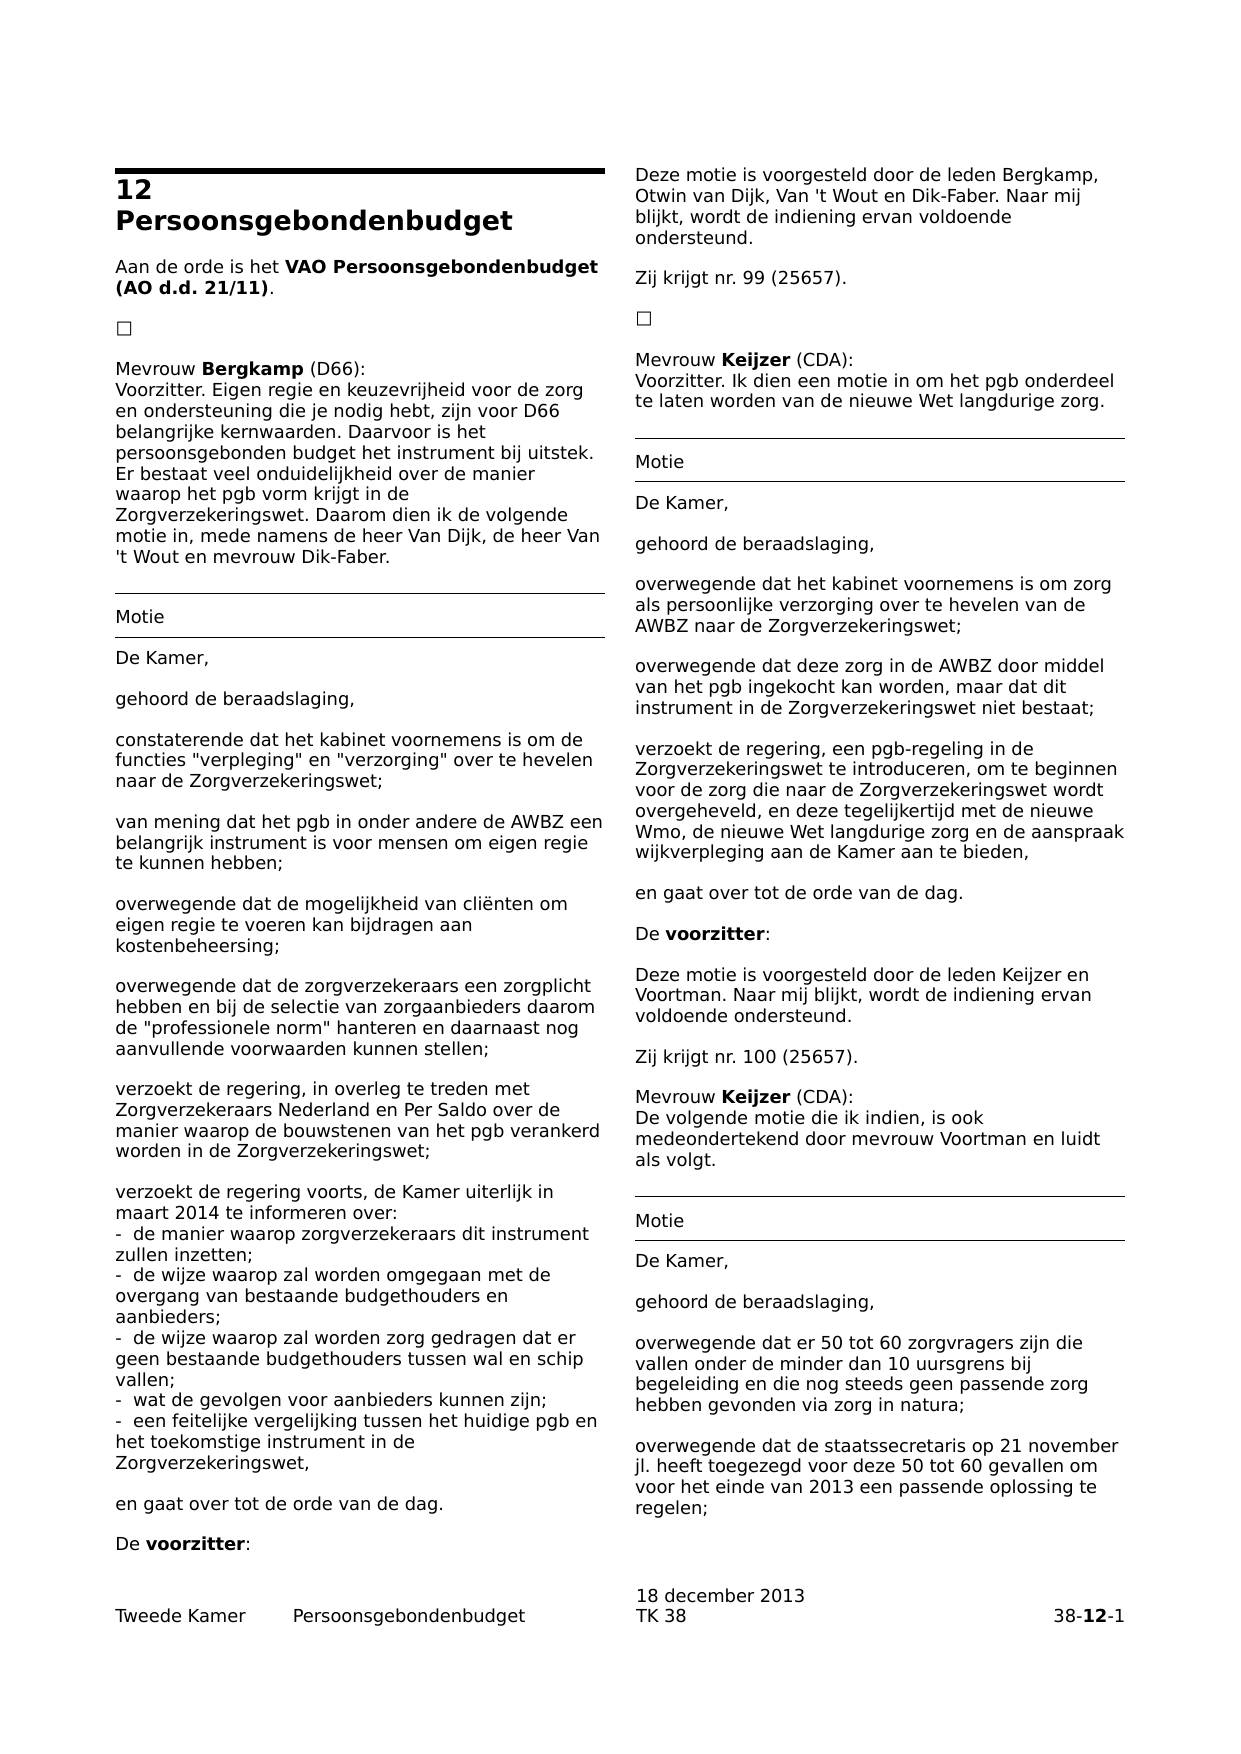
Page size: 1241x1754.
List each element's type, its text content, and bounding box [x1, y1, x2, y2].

text ⬜ [635, 309, 1125, 330]
list wat de gevolgen voor aanbieders kunnen zijn; [115, 1390, 605, 1411]
text overwegende dat er 50 tot 60 zorgvragers zijn die vallen onder de minder dan 10 uursgrens bij begeleiding en die nog steeds geen passende zorg hebben gevonden via zorg in natura; [635, 1333, 1125, 1416]
text Motie [635, 452, 1125, 473]
text Mevrouw Keijzer (CDA): [635, 350, 1125, 370]
text Voorzitter. Eigen regie en keuzevrijheid voor de zorg en ondersteuning die je nodig hebt, zijn voor D66 belangrijke kernwaarden. Daarvoor is het persoonsgebonden budget het instrument bij uitstek. Er bestaat veel onduidelijkheid over de manier waarop het pgb vorm krijgt in de Zorgverzekeringswet. Daarom dien ik de volgende motie in, mede namens de heer Van Dijk, de heer Van 't Wout en mevrouw Dik-Faber. [115, 380, 605, 567]
list de wijze waarop zal worden zorg gedragen dat er geen bestaande budgethouders tussen wal en schip vallen; [115, 1328, 605, 1390]
title 12 Persoonsgebondenbudget [115, 174, 605, 237]
text De Kamer, [635, 493, 1125, 513]
text overwegende dat de mogelijkheid van cliënten om eigen regie te voeren kan bijdragen aan kostenbeheersing; [115, 894, 605, 956]
text Mevrouw Bergkamp (D66): [115, 359, 605, 380]
text Deze motie is voorgesteld door de leden Keijzer en Voortman. Naar mij blijkt, wordt de indiening ervan voldoende ondersteund. [635, 964, 1125, 1027]
text en gaat over tot de orde van de dag. [115, 1493, 605, 1514]
text Motie [635, 1210, 1125, 1231]
text De Kamer, [635, 1251, 1125, 1272]
text en gaat over tot de orde van de dag. [635, 883, 1125, 904]
list een feitelijke vergelijking tussen het huidige pgb en het toekomstige instrument in de Zorgverzekeringswet, [115, 1411, 605, 1473]
text gehoord de beraadslaging, [115, 689, 605, 709]
text overwegende dat deze zorg in de AWBZ door middel van het pgb ingekocht kan worden, maar dat dit instrument in de Zorgverzekeringswet niet bestaat; [635, 656, 1125, 718]
text Zij krijgt nr. 99 (25657). [635, 268, 1125, 289]
text constaterende dat het kabinet voornemens is om de functies "verpleging" en "verzorging" over te hevelen naar de Zorgverzekeringswet; [115, 729, 605, 792]
text van mening dat het pgb in onder andere de AWBZ een belangrijk instrument is voor mensen om eigen regie te kunnen hebben; [115, 812, 605, 874]
text gehoord de beraadslaging, [635, 533, 1125, 554]
text overwegende dat het kabinet voornemens is om zorg als persoonlijke verzorging over te hevelen van de AWBZ naar de Zorgverzekeringswet; [635, 574, 1125, 636]
text ⬜ [115, 318, 605, 339]
list de wijze waarop zal worden omgegaan met de overgang van bestaande budgethouders en aanbieders; [115, 1265, 605, 1328]
text De voorzitter: [635, 924, 1125, 944]
text gehoord de beraadslaging, [635, 1292, 1125, 1313]
text De Kamer, [115, 648, 605, 669]
text Deze motie is voorgesteld door de leden Bergkamp, Otwin van Dijk, Van 't Wout en Dik-Faber. Naar mij blijkt, wordt de indiening ervan voldoende ondersteund. [635, 165, 1125, 248]
text De voorzitter: [115, 1534, 605, 1555]
list de manier waarop zorgverzekeraars dit instrument zullen inzetten; [115, 1223, 605, 1265]
text verzoekt de regering, in overleg te treden met Zorgverzekeraars Nederland en Per Saldo over de manier waarop de bouwstenen van het pgb verankerd worden in de Zorgverzekeringswet; [115, 1079, 605, 1162]
text Mevrouw Keijzer (CDA): [635, 1087, 1125, 1108]
text Motie [115, 607, 605, 628]
text verzoekt de regering voorts, de Kamer uiterlijk in maart 2014 te informeren over: [115, 1182, 605, 1223]
text Voorzitter. Ik dien een motie in om het pgb onderdeel te laten worden van de nieuwe Wet langdurige zorg. [635, 370, 1125, 412]
text overwegende dat de staatssecretaris op 21 november jl. heeft toegezegd voor deze 50 tot 60 gevallen om voor het einde van 2013 een passende oplossing te regelen; [635, 1436, 1125, 1518]
text Aan de orde is het VAO Persoonsgebondenbudget (AO d.d. 21/11). [115, 257, 605, 298]
text Zij krijgt nr. 100 (25657). [635, 1047, 1125, 1067]
text verzoekt de regering, een pgb-regeling in de Zorgverzekeringswet te introduceren, om te beginnen voor de zorg die naar de Zorgverzekeringswet wordt overgeheveld, en deze tegelijkertijd met de nieuwe Wmo, de nieuwe Wet langdurige zorg en de aanspraak wijkverpleging aan de Kamer aan te bieden, [635, 738, 1125, 863]
text overwegende dat de zorgverzekeraars een zorgplicht hebben en bij de selectie van zorgaanbieders daarom de "professionele norm" hanteren en daarnaast nog aanvullende voorwaarden kunnen stellen; [115, 976, 605, 1059]
text De volgende motie die ik indien, is ook medeondertekend door mevrouw Voortman en luidt als volgt. [635, 1108, 1125, 1171]
